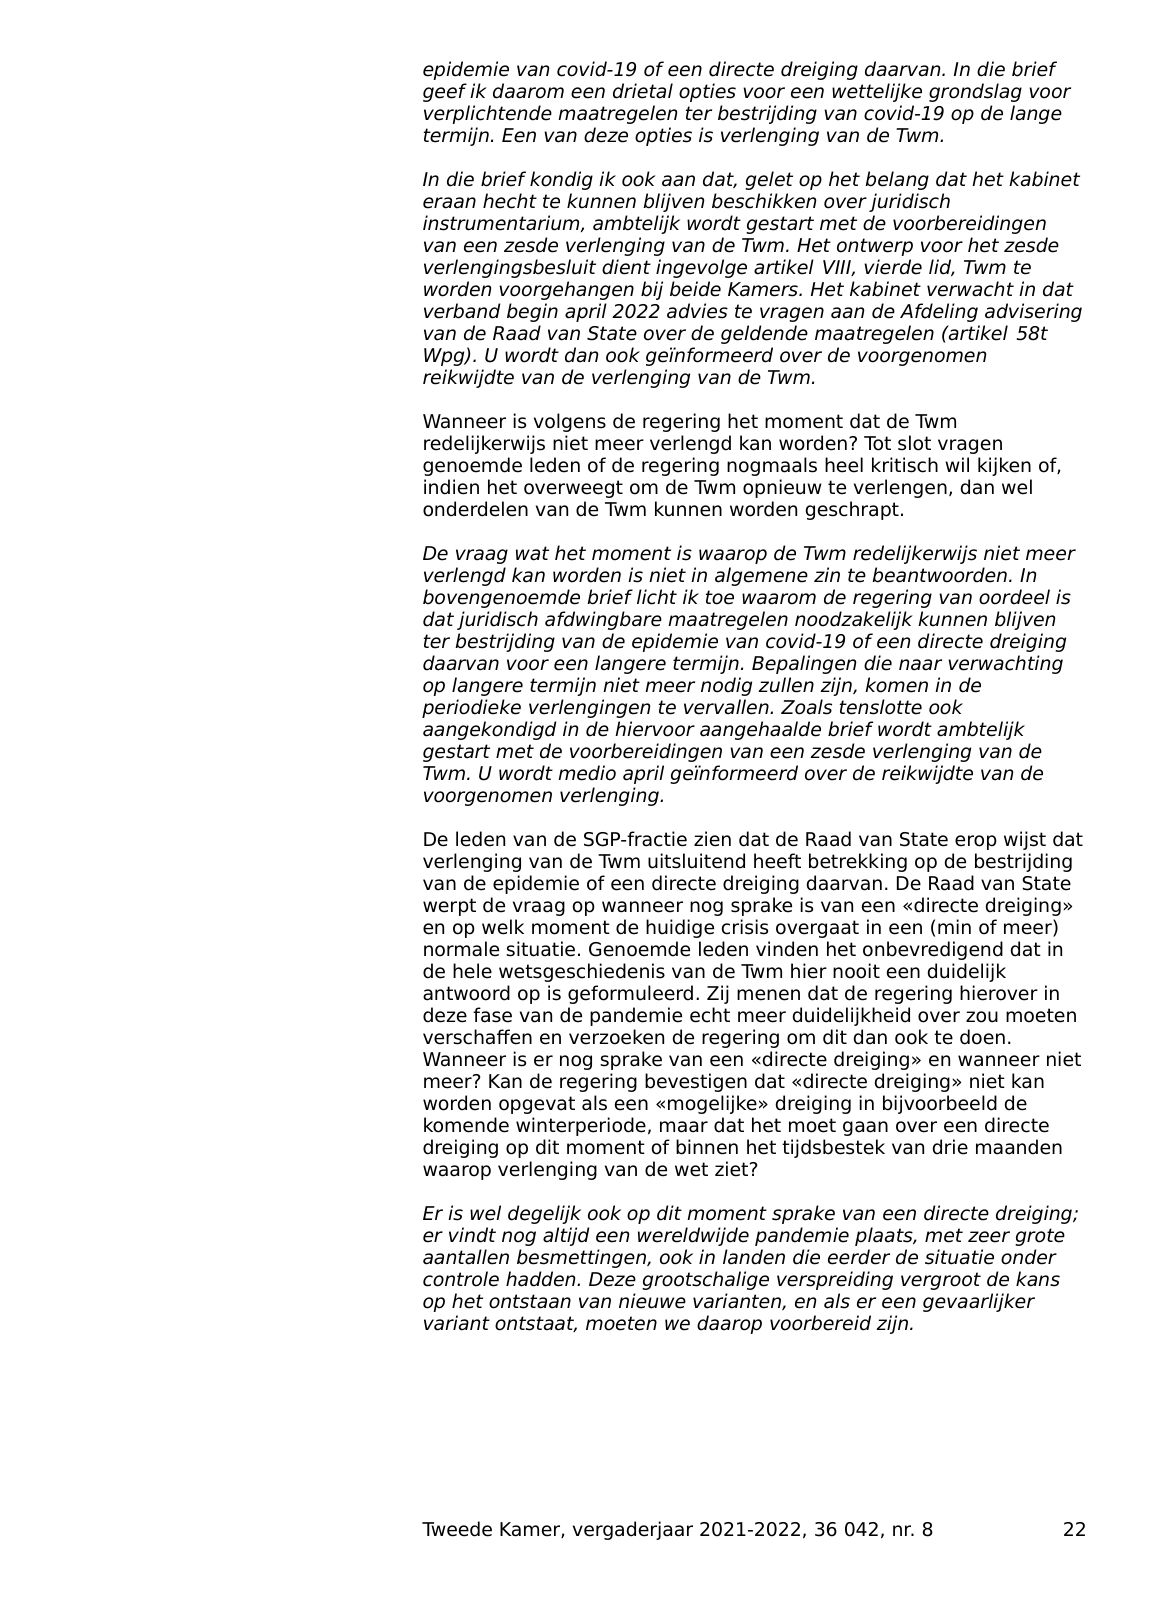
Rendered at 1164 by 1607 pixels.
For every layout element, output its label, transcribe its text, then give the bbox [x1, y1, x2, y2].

text epidemie van covid-19 of een directe dreiging daarvan. In die brief geef ik daarom een drietal opties voor een wettelijke grondslag voor verplichtende maatregelen ter bestrijding van covid-19 op de lange termijn. Een van deze opties is verlenging van de Twm. [422, 59, 1087, 147]
text Wanneer is volgens de regering het moment dat de Twm redelijkerwijs niet meer verlengd kan worden? Tot slot vragen genoemde leden of de regering nogmaals heel kritisch wil kijken of, indien het overweegt om de Twm opnieuw te verlengen, dan wel onderdelen van de Twm kunnen worden geschrapt. [422, 411, 1087, 521]
text Er is wel degelijk ook op dit moment sprake van een directe dreiging; er vindt nog altijd een wereldwijde pandemie plaats, met zeer grote aantallen besmettingen, ook in landen die eerder de situatie onder controle hadden. Deze grootschalige verspreiding vergroot de kans op het ontstaan van nieuwe varianten, en als er een gevaarlijker variant ontstaat, moeten we daarop voorbereid zijn. [422, 1203, 1087, 1335]
text In die brief kondig ik ook aan dat, gelet op het belang dat het kabinet eraan hecht te kunnen blijven beschikken over juridisch instrumentarium, ambtelijk wordt gestart met de voorbereidingen van een zesde verlenging van de Twm. Het ontwerp voor het zesde verlengingsbesluit dient ingevolge artikel VIII, vierde lid, Twm te worden voorgehangen bij beide Kamers. Het kabinet verwacht in dat verband begin april 2022 advies te vragen aan de Afdeling advisering van de Raad van State over de geldende maatregelen (artikel 58t Wpg). U wordt dan ook geïnformeerd over de voorgenomen reikwijdte van de verlenging van de Twm. [422, 169, 1087, 389]
text De vraag wat het moment is waarop de Twm redelijkerwijs niet meer verlengd kan worden is niet in algemene zin te beantwoorden. In bovengenoemde brief licht ik toe waarom de regering van oordeel is dat juridisch afdwingbare maatregelen noodzakelijk kunnen blijven ter bestrijding van de epidemie van covid-19 of een directe dreiging daarvan voor een langere termijn. Bepalingen die naar verwachting op langere termijn niet meer nodig zullen zijn, komen in de periodieke verlengingen te vervallen. Zoals tenslotte ook aangekondigd in de hiervoor aangehaalde brief wordt ambtelijk gestart met de voorbereidingen van een zesde verlenging van de Twm. U wordt medio april geïnformeerd over de reikwijdte van de voorgenomen verlenging. [422, 543, 1087, 807]
text De leden van de SGP-fractie zien dat de Raad van State erop wijst dat verlenging van de Twm uitsluitend heeft betrekking op de bestrijding van de epidemie of een directe dreiging daarvan. De Raad van State werpt de vraag op wanneer nog sprake is van een «directe dreiging» en op welk moment de huidige crisis overgaat in een (min of meer) normale situatie. Genoemde leden vinden het onbevredigend dat in de hele wetsgeschiedenis van de Twm hier nooit een duidelijk antwoord op is geformuleerd. Zij menen dat de regering hierover in deze fase van de pandemie echt meer duidelijkheid over zou moeten verschaffen en verzoeken de regering om dit dan ook te doen. Wanneer is er nog sprake van een «directe dreiging» en wanneer niet meer? Kan de regering bevestigen dat «directe dreiging» niet kan worden opgevat als een «mogelijke» dreiging in bijvoorbeeld de komende winterperiode, maar dat het moet gaan over een directe dreiging op dit moment of binnen het tijdsbestek van drie maanden waarop verlenging van de wet ziet? [422, 829, 1087, 1181]
